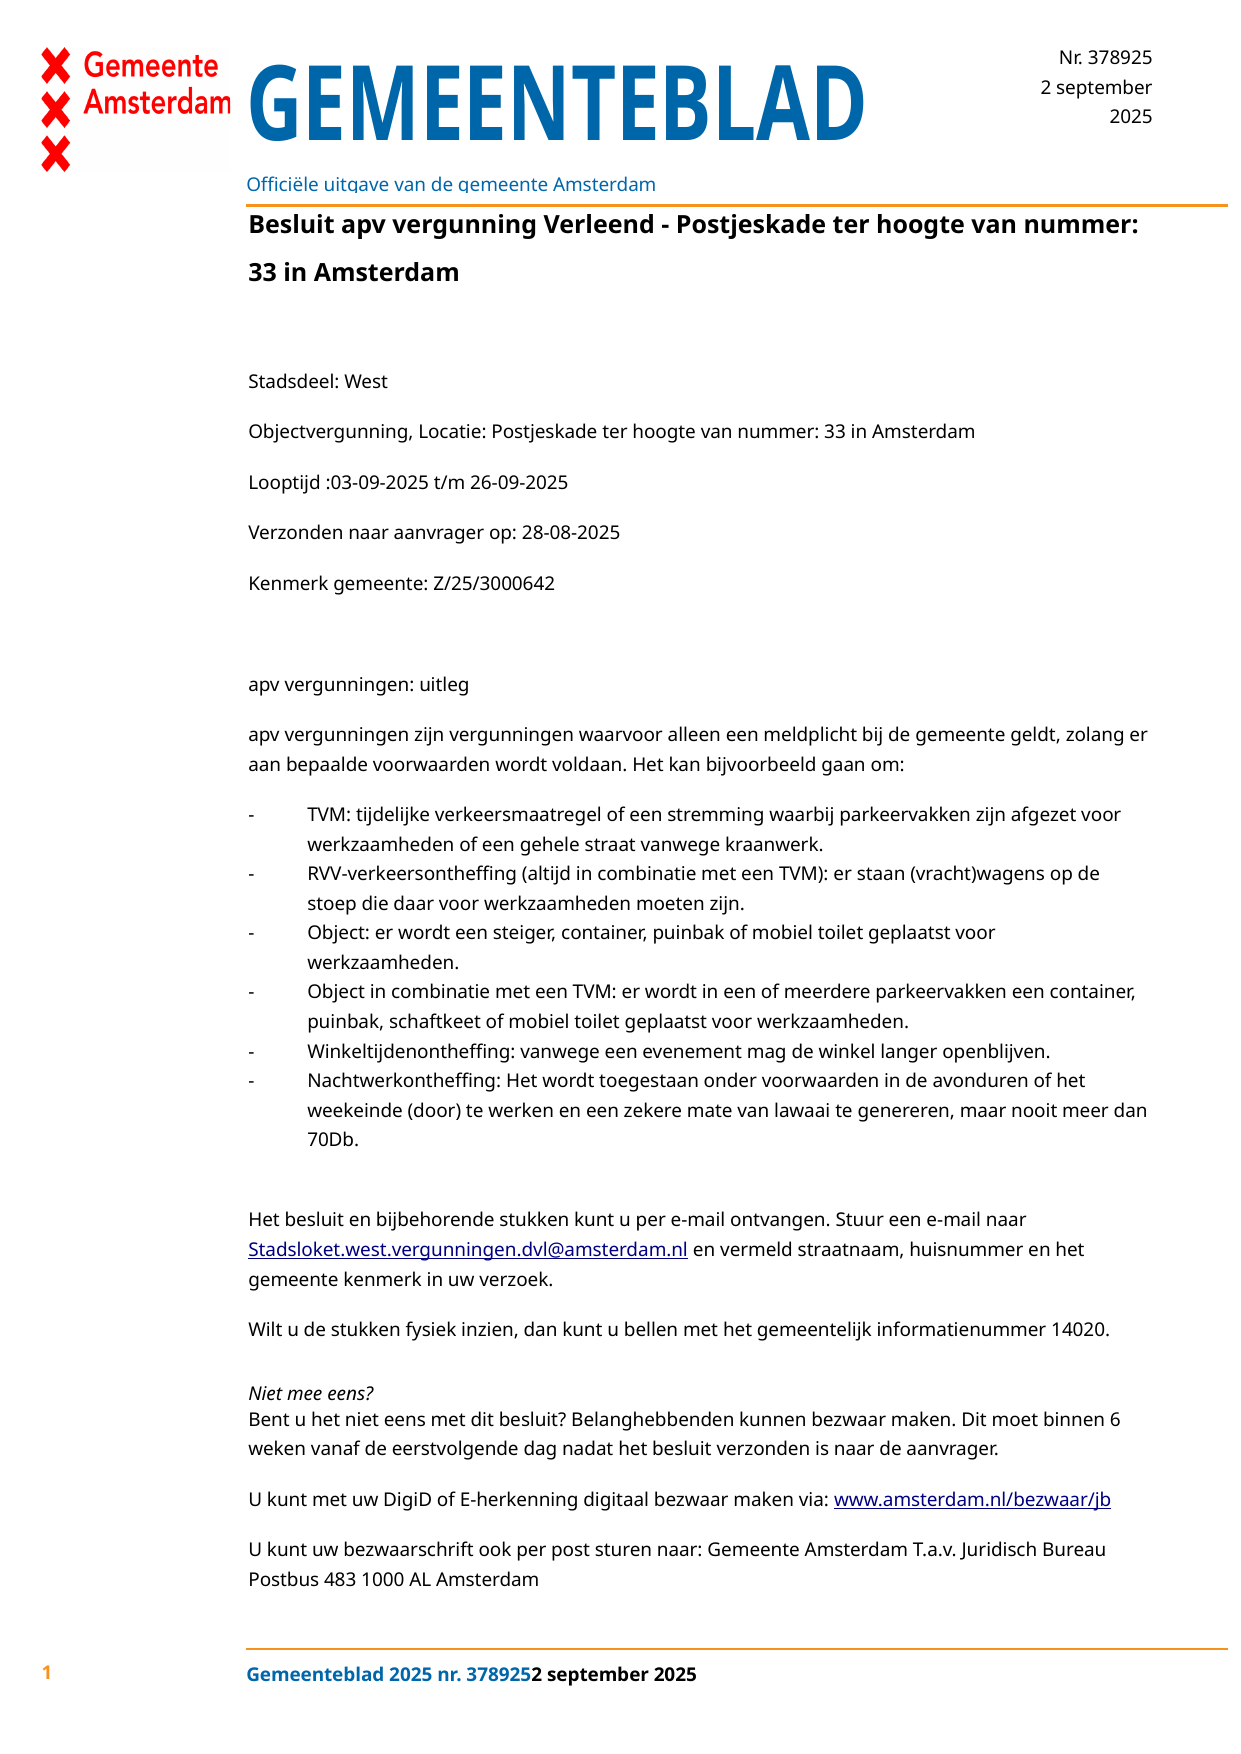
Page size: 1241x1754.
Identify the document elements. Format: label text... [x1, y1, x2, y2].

list RVV-verkeersontheffing (altijd in combinatie met een TVM): er staan (vracht)wagens op de stoep die daar voor werkzaamheden moeten zijn. [248, 860, 1152, 916]
list Object in combinatie met een TVM: er wordt in een of meerdere parkeervakken een container, puinbak, schaftkeet of mobiel toilet geplaatst voor werkzaamheden. [248, 979, 1152, 1034]
text Bent u het niet eens met dit besluit? Belanghebbenden kunnen bezwaar maken. Dit moet binnen 6 weken vanaf de eerstvolgende dag nadat het besluit verzonden is naar de aanvrager. [248, 1406, 1152, 1461]
text Het besluit en bijbehorende stukken kunt u per e-mail ontvangen. Stuur een e-mail naar Stadsloket.west.vergunningen.dvl@amsterdam.nl en vermeld straatnaam, huisnummer en het gemeente kenmerk in uw verzoek. [248, 1207, 1152, 1292]
text Niet mee eens? [248, 1380, 1152, 1406]
text Wilt u de stukken fysiek inzien, dan kunt u bellen met het gemeentelijk informatienummer 14020. [248, 1316, 1152, 1342]
picture [41, 47, 231, 172]
text apv vergunningen: uitleg [248, 671, 1152, 697]
list Winkeltijdenontheffing: vanwege een evenement mag de winkel langer openblijven. [248, 1038, 1152, 1064]
text Verzonden naar aanvrager op: 28-08-2025 [248, 519, 1152, 545]
text Stadsdeel: West [248, 368, 1152, 394]
text U kunt met uw DigiD of E-herkenning digitaal bezwaar maken via: www.amsterdam.nl/bezwaar/jb [248, 1486, 1152, 1512]
text Besluit apv vergunning Verleend - Postjeskade ter hoogte van nummer: 33 in Amsterdam [248, 207, 1152, 288]
list Nachtwerkontheffing: Het wordt toegestaan onder voorwaarden in de avonduren of het weekeinde (door) te werken en een zekere mate van lawaai te genereren, maar nooit meer dan 70Db. [248, 1067, 1152, 1152]
text Objectvergunning, Locatie: Postjeskade ter hoogte van nummer: 33 in Amsterdam [248, 419, 1152, 444]
text U kunt uw bezwaarschrift ook per post sturen naar: Gemeente Amsterdam T.a.v. Juridisch Bureau Postbus 483 1000 AL Amsterdam [248, 1536, 1152, 1592]
text Looptijd :03-09-2025 t/m 26-09-2025 [248, 469, 1152, 495]
text apv vergunningen zijn vergunningen waarvoor alleen een meldplicht bij de gemeente geldt, zolang er aan bepaalde voorwaarden wordt voldaan. Het kan bijvoorbeeld gaan om: [248, 721, 1152, 777]
list TVM: tijdelijke verkeersmaatregel of een stremming waarbij parkeervakken zijn afgezet voor werkzaamheden of een gehele straat vanwege kraanwerk. [248, 801, 1152, 857]
text Kenmerk gemeente: Z/25/3000642 [248, 570, 1152, 596]
list Object: er wordt een steiger, container, puinbak of mobiel toilet geplaatst voor werkzaamheden. [248, 919, 1152, 975]
